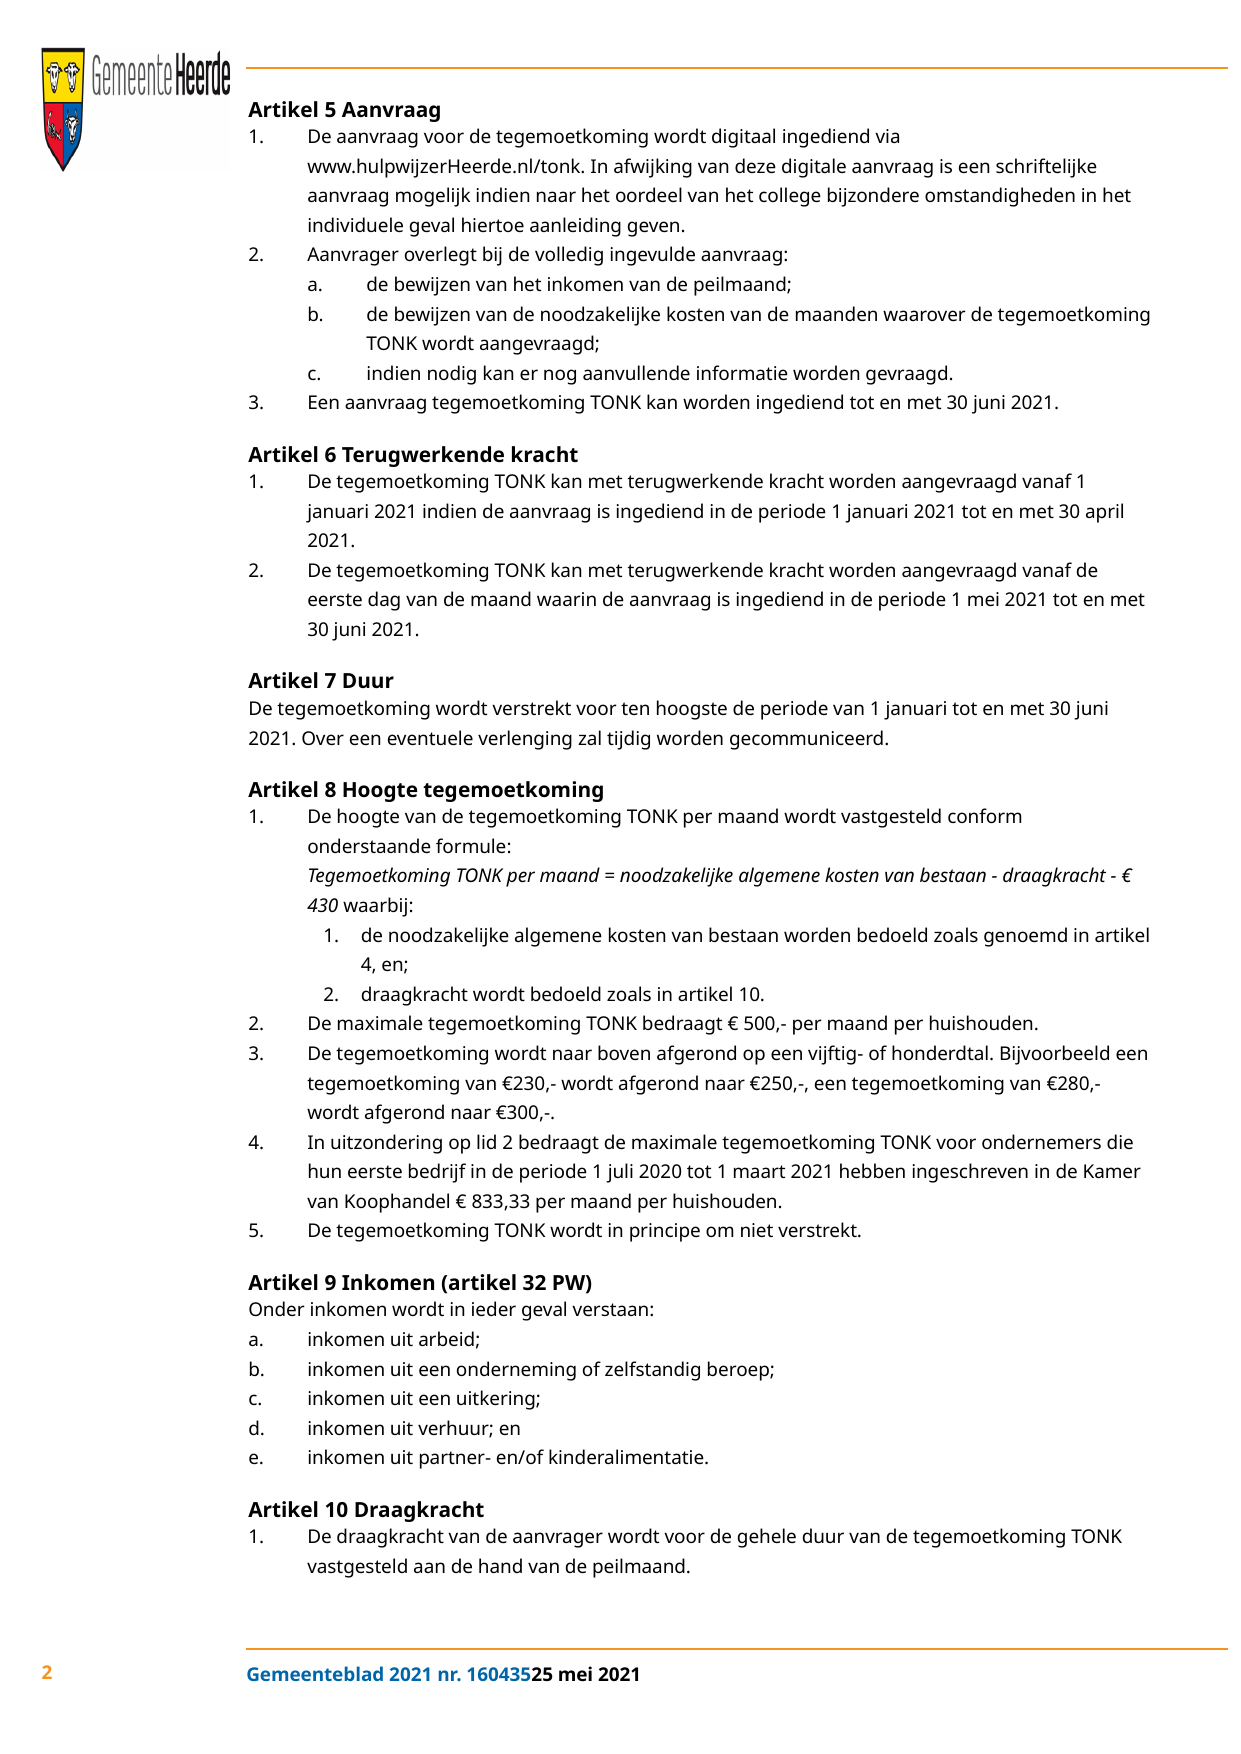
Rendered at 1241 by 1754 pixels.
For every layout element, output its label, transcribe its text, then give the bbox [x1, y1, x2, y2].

list inkomen uit een uitkering; [248, 1385, 1152, 1411]
list De tegemoetkoming TONK wordt in principe om niet verstrekt. [248, 1218, 1152, 1243]
list Een aanvraag tegemoetkoming TONK kan worden ingediend tot en met 30 juni 2021. [248, 389, 1152, 415]
text Artikel 10 Draagkracht [248, 1495, 1152, 1523]
list inkomen uit arbeid; [248, 1326, 1152, 1352]
list inkomen uit verhuur; en [248, 1415, 1152, 1441]
list de bewijzen van de noodzakelijke kosten van de maanden waarover de tegemoetkoming TONK wordt aangevraagd; [307, 301, 1152, 356]
list draagkracht wordt bedoeld zoals in artikel 10. [323, 981, 1152, 1007]
list indien nodig kan er nog aanvullende informatie worden gevraagd. [307, 360, 1152, 386]
text Artikel 5 Aanvraag [248, 95, 1152, 123]
list In uitzondering op lid 2 bedraagt de maximale tegemoetkoming TONK voor ondernemers die hun eerste bedrijf in de periode 1 juli 2020 tot 1 maart 2021 hebben ingeschreven in de Kamer van Koophandel € 833,33 per maand per huishouden. [248, 1129, 1152, 1214]
text Onder inkomen wordt in ieder geval verstaan: [248, 1297, 1152, 1322]
list inkomen uit een onderneming of zelfstandig beroep; [248, 1356, 1152, 1381]
list De aanvraag voor de tegemoetkoming wordt digitaal ingediend via www.hulpwijzerHeerde.nl/tonk. In afwijking van deze digitale aanvraag is een schriftelijke aanvraag mogelijk indien naar het oordeel van het college bijzondere omstandigheden in het individuele geval hiertoe aanleiding geven. [248, 123, 1152, 238]
text Artikel 7 Duur [248, 667, 1152, 695]
list inkomen uit partner- en/of kinderalimentatie. [248, 1444, 1152, 1470]
text Artikel 8 Hoogte tegemoetkoming [248, 775, 1152, 803]
list De tegemoetkoming wordt naar boven afgerond op een vijftig- of honderdtal. Bijvoorbeeld een tegemoetkoming van €230,- wordt afgerond naar €250,-, een tegemoetkoming van €280,- wordt afgerond naar €300,-. [248, 1040, 1152, 1125]
list De draagkracht van de aanvrager wordt voor de gehele duur van de tegemoetkoming TONK vastgesteld aan de hand van de peilmaand. [248, 1523, 1152, 1579]
list De hoogte van de tegemoetkoming TONK per maand wordt vastgesteld conform onderstaande formule: [248, 803, 1152, 859]
list De maximale tegemoetkoming TONK bedraagt € 500,- per maand per huishouden. [248, 1011, 1152, 1036]
list de noodzakelijke algemene kosten van bestaan worden bedoeld zoals genoemd in artikel 4, en; [323, 922, 1152, 977]
picture [41, 47, 231, 172]
text Artikel 6 Terugwerkende kracht [248, 440, 1152, 468]
text Artikel 9 Inkomen (artikel 32 PW) [248, 1268, 1152, 1297]
list De tegemoetkoming TONK kan met terugwerkende kracht worden aangevraagd vanaf de eerste dag van de maand waarin de aanvraag is ingediend in de periode 1 mei 2021 tot en met 30 juni 2021. [248, 557, 1152, 642]
text De tegemoetkoming wordt verstrekt voor ten hoogste de periode van 1 januari tot en met 30 juni 2021. Over een eventuele verlenging zal tijdig worden gecommuniceerd. [248, 695, 1152, 750]
list Tegemoetkoming TONK per maand = noodzakelijke algemene kosten van bestaan - draagkracht - € 430 waarbij: [248, 863, 1152, 918]
list Aanvrager overlegt bij de volledig ingevulde aanvraag: [248, 242, 1152, 267]
list De tegemoetkoming TONK kan met terugwerkende kracht worden aangevraagd vanaf 1 januari 2021 indien de aanvraag is ingediend in de periode 1 januari 2021 tot en met 30 april 2021. [248, 468, 1152, 553]
list de bewijzen van het inkomen van de peilmaand; [307, 271, 1152, 297]
